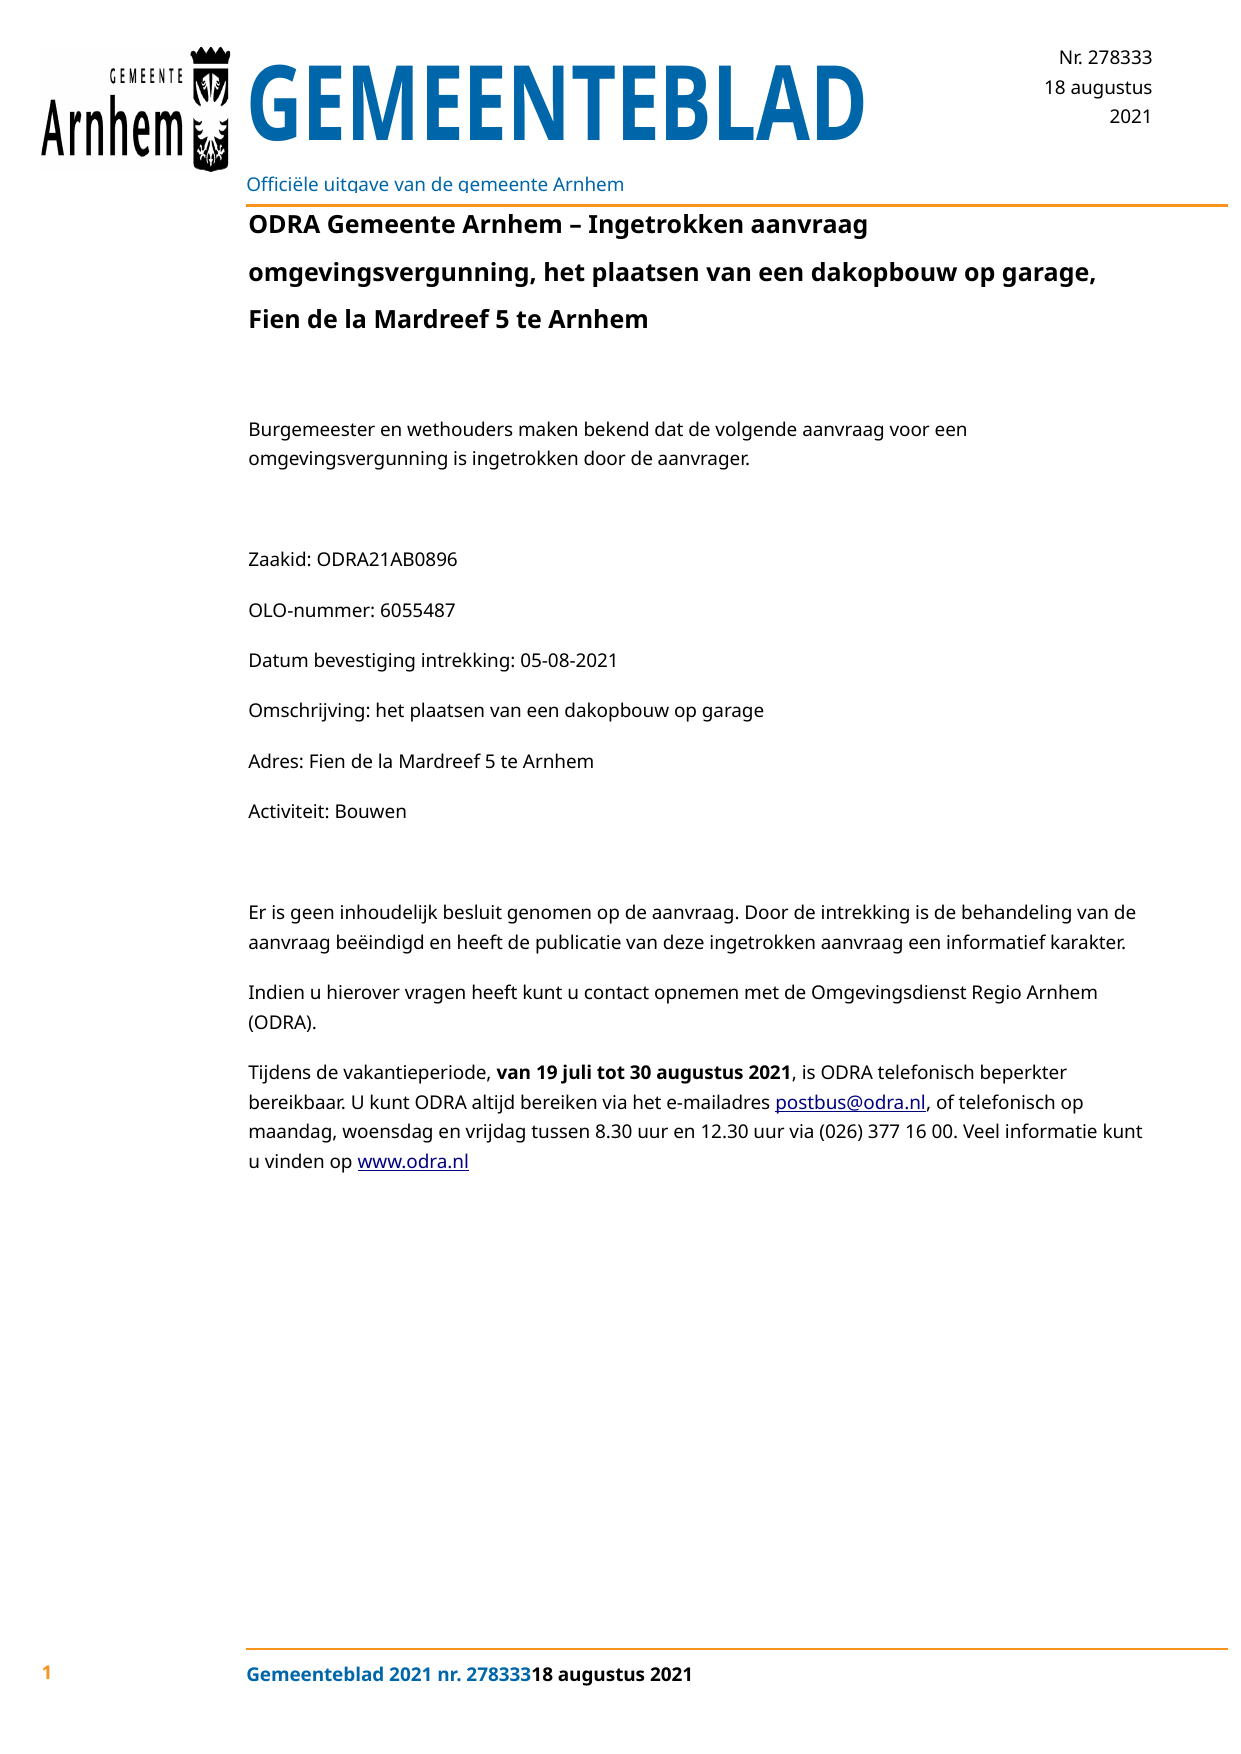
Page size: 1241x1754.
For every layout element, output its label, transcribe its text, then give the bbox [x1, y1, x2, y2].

text Datum bevestiging intrekking: 05-08-2021 [248, 647, 1152, 673]
text Zaakid: ODRA21AB0896 [248, 546, 1152, 572]
text Adres: Fien de la Mardreef 5 te Arnhem [248, 748, 1152, 774]
text ODRA Gemeente Arnhem – Ingetrokken aanvraag omgevingsvergunning, het plaatsen van een dakopbouw op garage, Fien de la Mardreef 5 te Arnhem [248, 207, 1152, 336]
text Indien u hierover vragen heeft kunt u contact opnemen met de Omgevingsdienst Regio Arnhem (ODRA). [248, 979, 1152, 1034]
text Activiteit: Bouwen [248, 798, 1152, 824]
picture [41, 47, 231, 172]
text Er is geen inhoudelijk besluit genomen op de aanvraag. Door de intrekking is de behandeling van de aanvraag beëindigd en heeft de publicatie van deze ingetrokken aanvraag een informatief karakter. [248, 899, 1152, 954]
text OLO-nummer: 6055487 [248, 597, 1152, 622]
text Omschrijving: het plaatsen van een dakopbouw op garage [248, 698, 1152, 723]
text Burgemeester en wethouders maken bekend dat de volgende aanvraag voor een omgevingsvergunning is ingetrokken door de aanvrager. [248, 416, 1152, 471]
text Tijdens de vakantieperiode, van 19 juli tot 30 augustus 2021, is ODRA telefonisch beperkter bereikbaar. U kunt ODRA altijd bereiken via het e-mailadres postbus@odra.nl, of telefonisch op maandag, woensdag en vrijdag tussen 8.30 uur en 12.30 uur via (026) 377 16 00. Veel informatie kunt u vinden op www.odra.nl [248, 1059, 1152, 1174]
